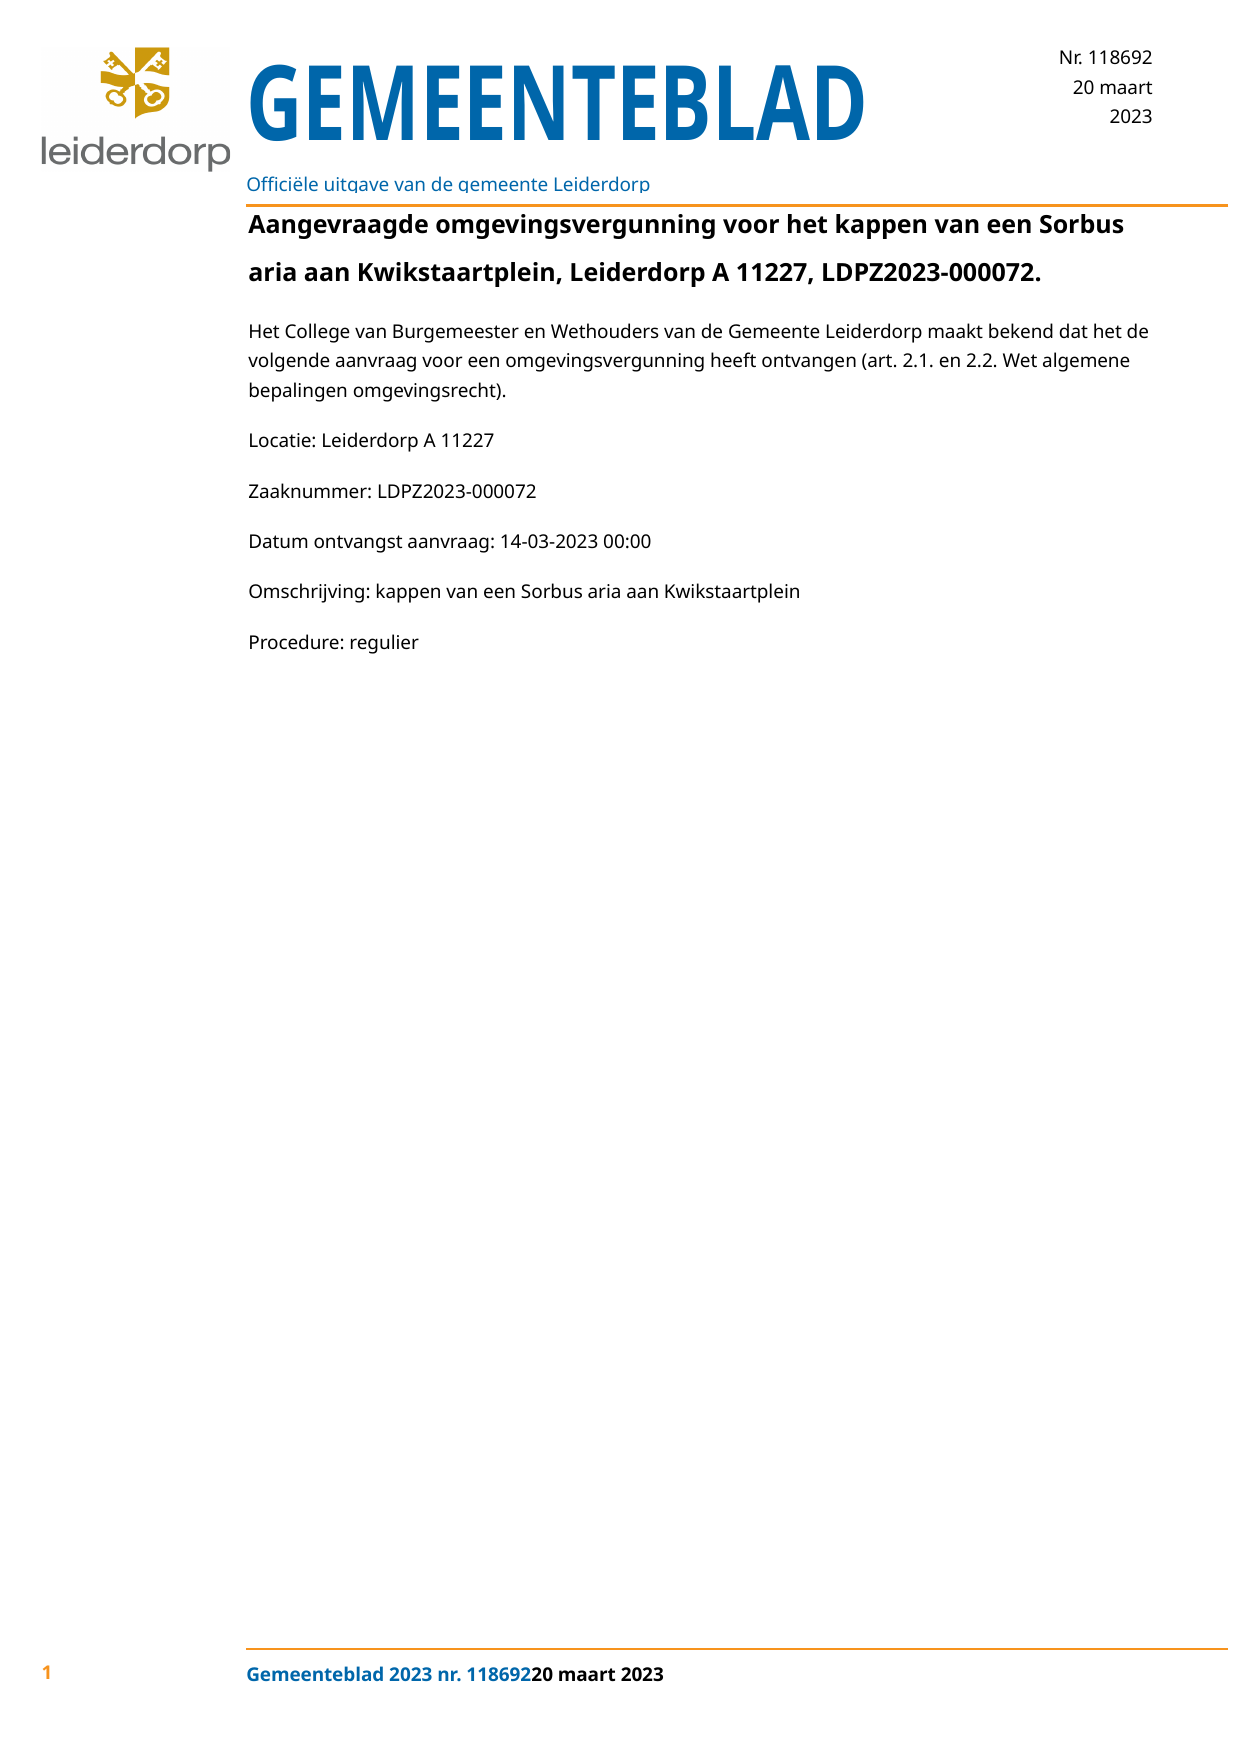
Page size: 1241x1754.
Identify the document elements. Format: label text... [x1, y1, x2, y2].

text Het College van Burgemeester en Wethouders van de Gemeente Leiderdorp maakt bekend dat het de volgende aanvraag voor een omgevingsvergunning heeft ontvangen (art. 2.1. en 2.2. Wet algemene bepalingen omgevingsrecht). [248, 318, 1152, 403]
text Locatie: Leiderdorp A 11227 [248, 427, 1152, 453]
text Procedure: regulier [248, 629, 1152, 655]
text Datum ontvangst aanvraag: 14-03-2023 00:00 [248, 528, 1152, 554]
text Aangevraagde omgevingsvergunning voor het kappen van een Sorbus aria aan Kwikstaartplein, Leiderdorp A 11227, LDPZ2023-000072. [248, 207, 1152, 288]
text Omschrijving: kappen van een Sorbus aria aan Kwikstaartplein [248, 579, 1152, 604]
picture [41, 47, 231, 172]
text Zaaknummer: LDPZ2023-000072 [248, 478, 1152, 504]
